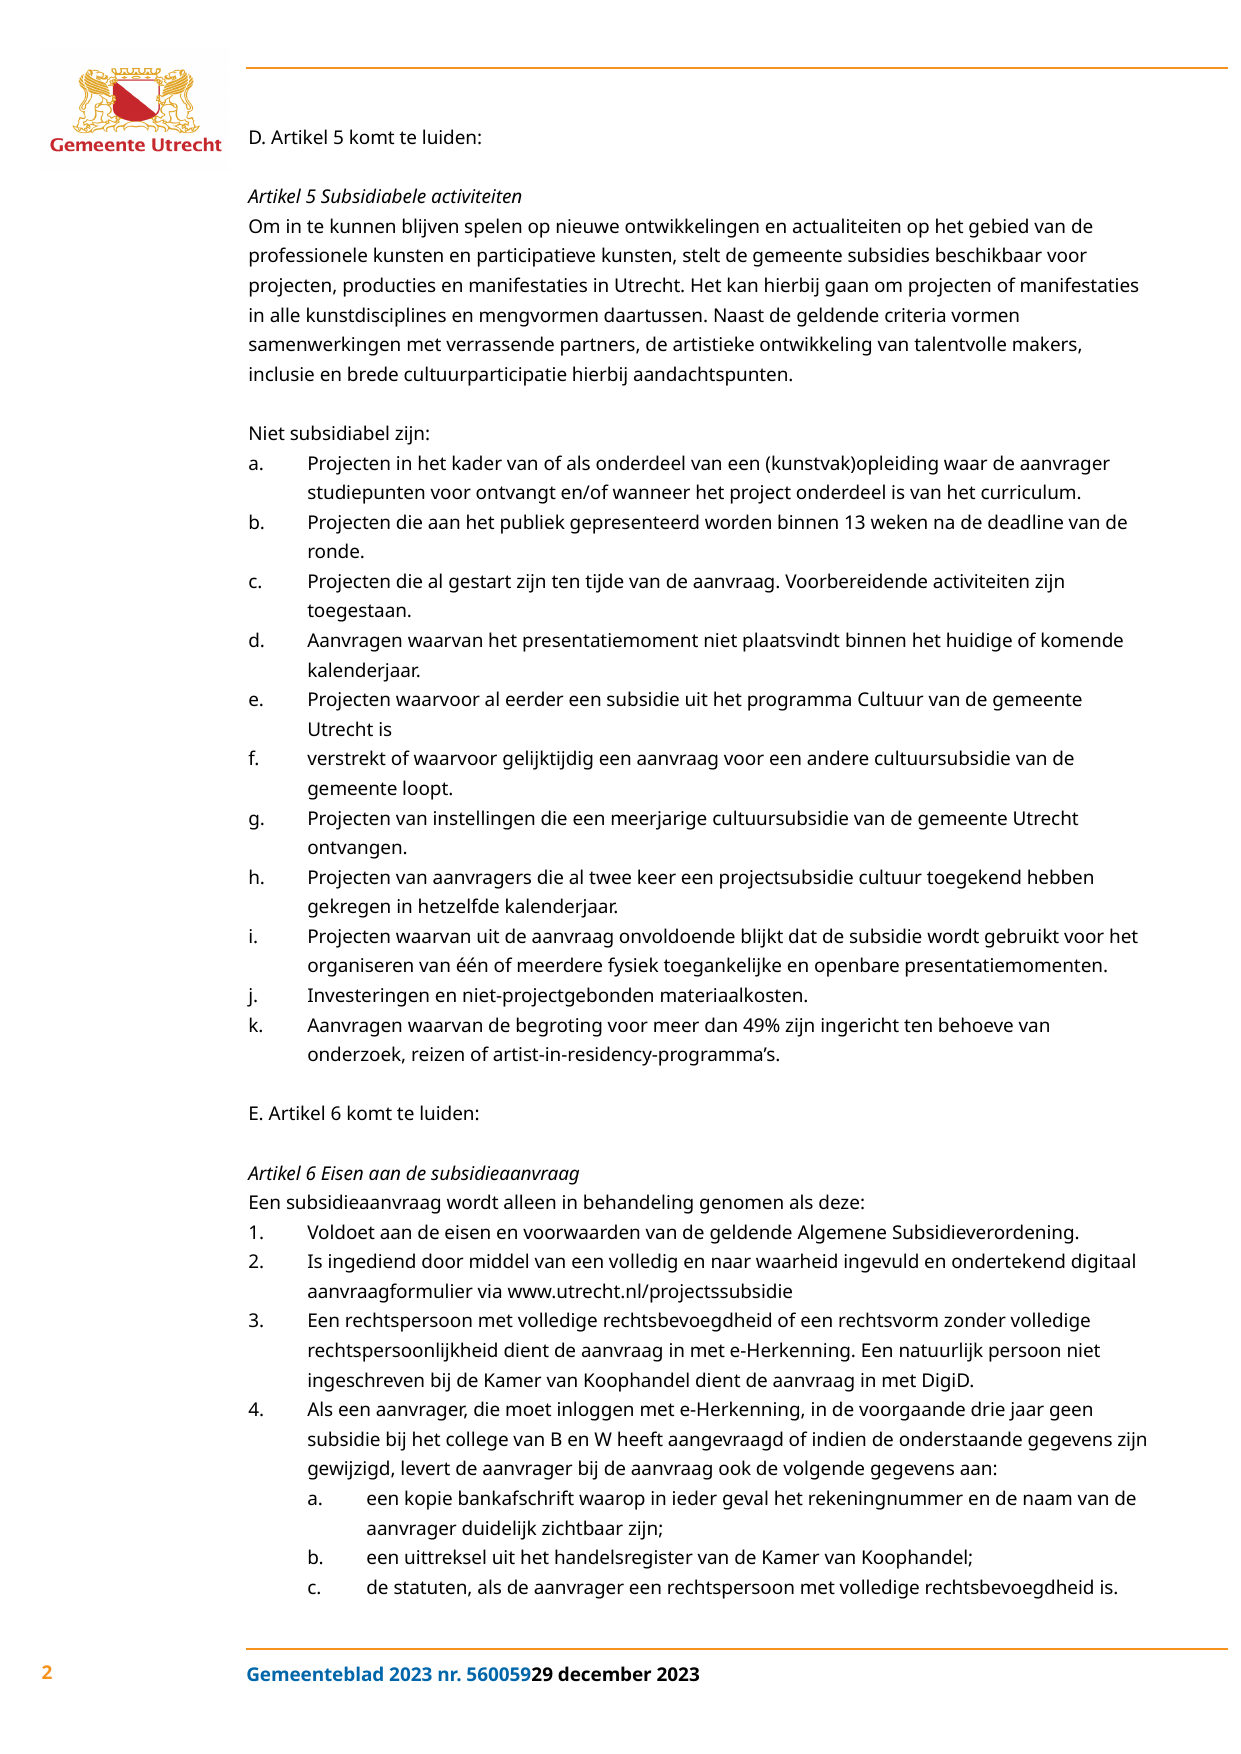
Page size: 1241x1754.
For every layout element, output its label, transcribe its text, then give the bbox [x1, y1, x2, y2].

text Niet subsidiabel zijn: [248, 420, 1152, 446]
list Investeringen en niet-projectgebonden materiaalkosten. [248, 982, 1152, 1008]
list Voldoet aan de eisen en voorwaarden van de geldende Algemene Subsidieverordening. [248, 1219, 1152, 1245]
picture [41, 47, 231, 172]
list Projecten van instellingen die een meerjarige cultuursubsidie van de gemeente Utrecht ontvangen. [248, 805, 1152, 860]
list Een rechtspersoon met volledige rechtsbevoegdheid of een rechtsvorm zonder volledige rechtspersoonlijkheid dient de aanvraag in met e-Herkenning. Een natuurlijk persoon niet ingeschreven bij de Kamer van Koophandel dient de aanvraag in met DigiD. [248, 1308, 1152, 1393]
list een kopie bankafschrift waarop in ieder geval het rekeningnummer en de naam van de aanvrager duidelijk zichtbaar zijn; [307, 1485, 1152, 1541]
list Als een aanvrager, die moet inloggen met e-Herkenning, in de voorgaande drie jaar geen subsidie bij het college van B en W heeft aangevraagd of indien de onderstaande gegevens zijn gewijzigd, levert de aanvrager bij de aanvraag ook de volgende gegevens aan: [248, 1396, 1152, 1481]
list Projecten van aanvragers die al twee keer een projectsubsidie cultuur toegekend hebben gekregen in hetzelfde kalenderjaar. [248, 864, 1152, 919]
list verstrekt of waarvoor gelijktijdig een aanvraag voor een andere cultuursubsidie van de gemeente loopt. [248, 746, 1152, 801]
list Projecten waarvoor al eerder een subsidie uit het programma Cultuur van de gemeente Utrecht is [248, 686, 1152, 742]
text Om in te kunnen blijven spelen op nieuwe ontwikkelingen en actualiteiten op het gebied van de professionele kunsten en participatieve kunsten, stelt de gemeente subsidies beschikbaar voor projecten, producties en manifestaties in Utrecht. Het kan hierbij gaan om projecten of manifestaties in alle kunstdisciplines en mengvormen daartussen. Naast de geldende criteria vormen samenwerkingen met verrassende partners, de artistieke ontwikkeling van talentvolle makers, inclusie en brede cultuurparticipatie hierbij aandachtspunten. [248, 213, 1152, 387]
list aanvraagformulier via www.utrecht.nl/projectssubsidie [248, 1278, 1152, 1304]
text Een subsidieaanvraag wordt alleen in behandeling genomen als deze: [248, 1189, 1152, 1215]
list de statuten, als de aanvrager een rechtspersoon met volledige rechtsbevoegdheid is. [307, 1574, 1152, 1600]
list Is ingediend door middel van een volledig en naar waarheid ingevuld en ondertekend digitaal [248, 1248, 1152, 1274]
list Projecten die al gestart zijn ten tijde van de aanvraag. Voorbereidende activiteiten zijn toegestaan. [248, 568, 1152, 623]
text D. Artikel 5 komt te luiden: [248, 124, 1152, 150]
list Projecten in het kader van of als onderdeel van een (kunstvak)opleiding waar de aanvrager studiepunten voor ontvangt en/of wanneer het project onderdeel is van het curriculum. [248, 450, 1152, 505]
list Aanvragen waarvan het presentatiemoment niet plaatsvindt binnen het huidige of komende kalenderjaar. [248, 627, 1152, 683]
list Projecten die aan het publiek gepresenteerd worden binnen 13 weken na de deadline van de ronde. [248, 509, 1152, 564]
text Artikel 6 Eisen aan de subsidieaanvraag [248, 1160, 1152, 1186]
list een uittreksel uit het handelsregister van de Kamer van Koophandel; [307, 1544, 1152, 1570]
list Projecten waarvan uit de aanvraag onvoldoende blijkt dat de subsidie wordt gebruikt voor het organiseren van één of meerdere fysiek toegankelijke en openbare presentatiemomenten. [248, 923, 1152, 978]
list Aanvragen waarvan de begroting voor meer dan 49% zijn ingericht ten behoeve van onderzoek, reizen of artist-in-residency-programma’s. [248, 1012, 1152, 1067]
text E. Artikel 6 komt te luiden: [248, 1101, 1152, 1126]
text Artikel 5 Subsidiabele activiteiten [248, 183, 1152, 209]
